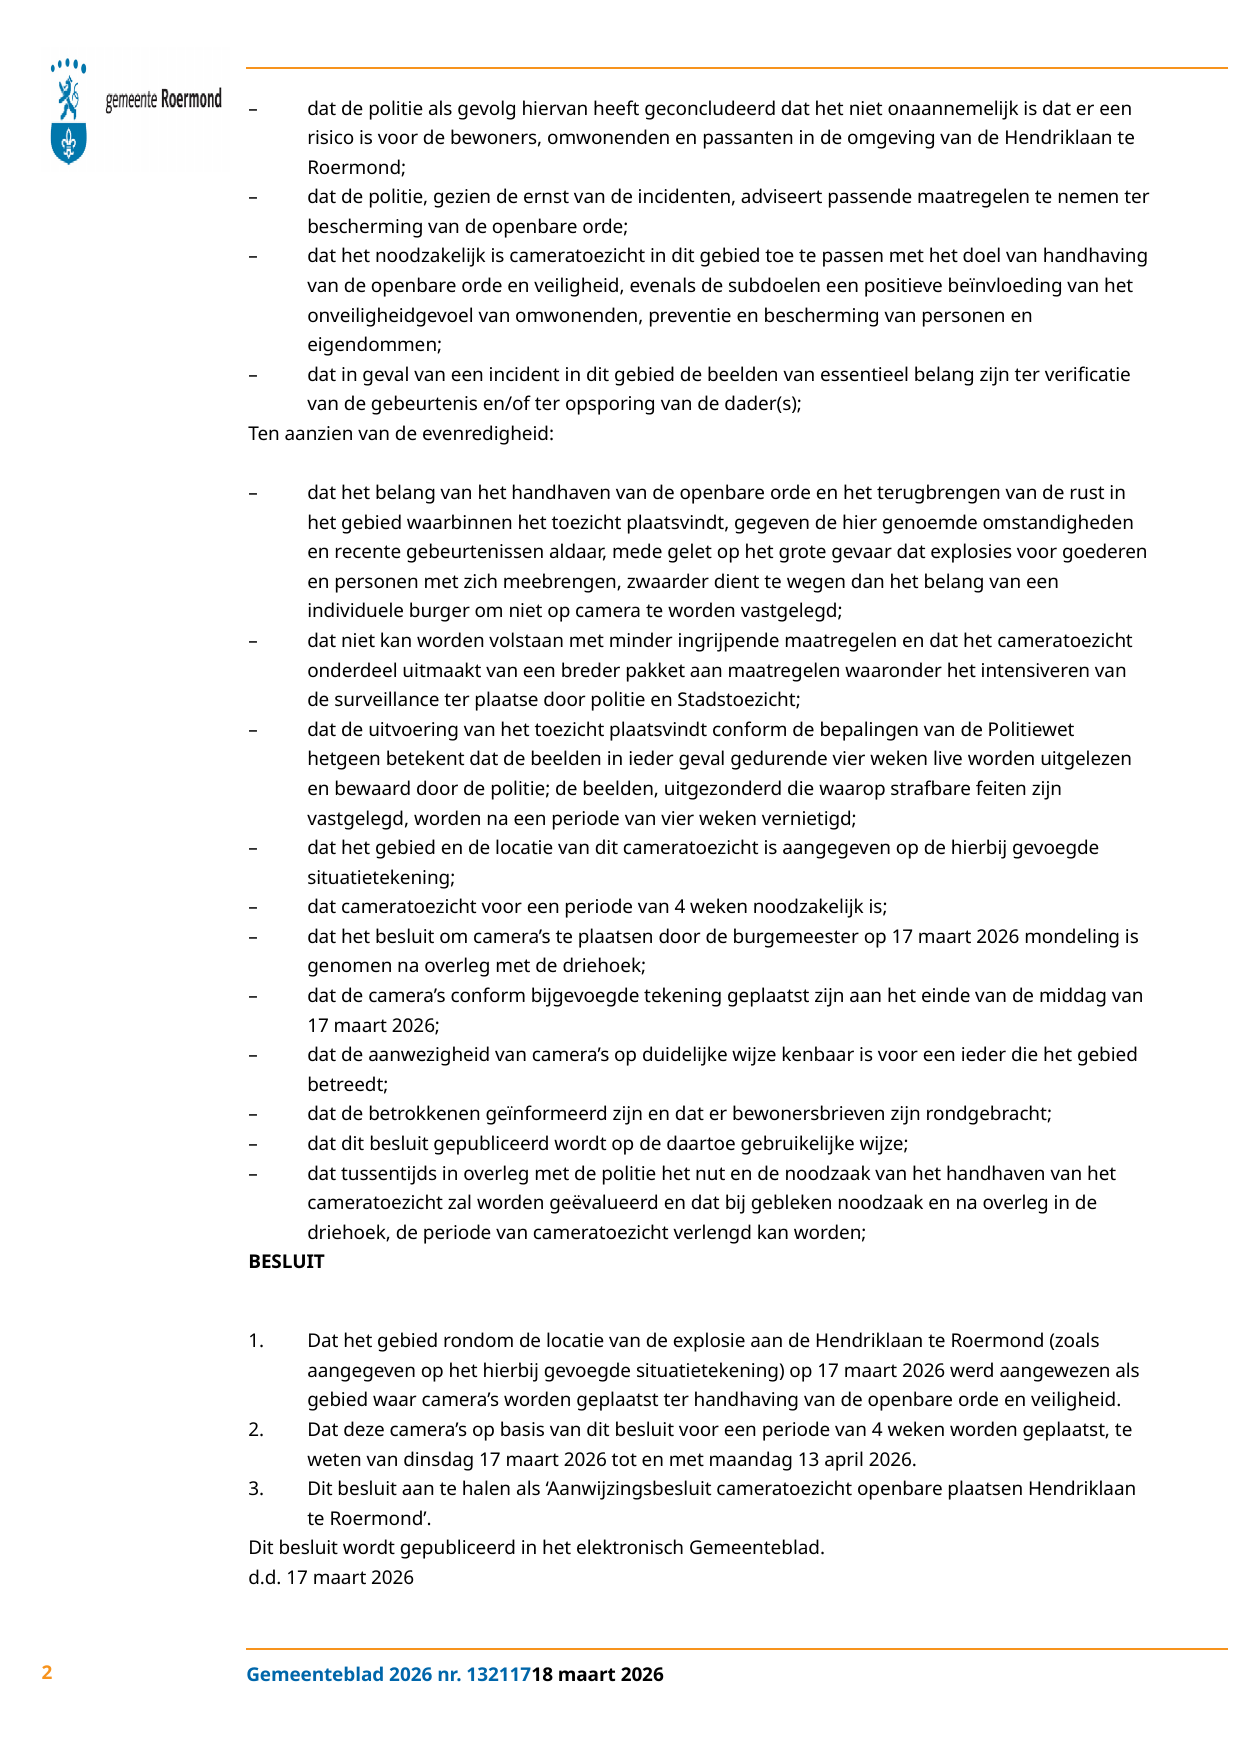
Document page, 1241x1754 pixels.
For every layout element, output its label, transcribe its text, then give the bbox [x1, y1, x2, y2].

list dat tussentijds in overleg met de politie het nut en de noodzaak van het handhaven van het cameratoezicht zal worden geëvalueerd en dat bij gebleken noodzaak en na overleg in de driehoek, de periode van cameratoezicht verlengd kan worden; [248, 1160, 1152, 1245]
list dat het gebied en de locatie van dit cameratoezicht is aangegeven op de hierbij gevoegde situatietekening; [248, 834, 1152, 890]
list dat de uitvoering van het toezicht plaatsvindt conform de bepalingen van de Politiewet hetgeen betekent dat de beelden in ieder geval gedurende vier weken live worden uitgelezen en bewaard door de politie; de beelden, uitgezonderd die waarop strafbare feiten zijn vastgelegd, worden na een periode van vier weken vernietigd; [248, 716, 1152, 831]
list dat het belang van het handhaven van de openbare orde en het terugbrengen van de rust in het gebied waarbinnen het toezicht plaatsvindt, gegeven de hier genoemde omstandigheden en recente gebeurtenissen aldaar, mede gelet op het grote gevaar dat explosies voor goederen en personen met zich meebrengen, zwaarder dient te wegen dan het belang van een individuele burger om niet op camera te worden vastgelegd; [248, 479, 1152, 623]
text Dit besluit wordt gepubliceerd in het elektronisch Gemeenteblad. [248, 1534, 1152, 1560]
list dat dit besluit gepubliceerd wordt op de daartoe gebruikelijke wijze; [248, 1130, 1152, 1156]
list dat in geval van een incident in dit gebied de beelden van essentieel belang zijn ter verificatie van de gebeurtenis en/of ter opsporing van de dader(s); [248, 361, 1152, 416]
list dat de politie, gezien de ernst van de incidenten, adviseert passende maatregelen te nemen ter bescherming van de openbare orde; [248, 183, 1152, 239]
list dat cameratoezicht voor een periode van 4 weken noodzakelijk is; [248, 893, 1152, 919]
list dat de betrokkenen geïnformeerd zijn en dat er bewonersbrieven zijn rondgebracht; [248, 1101, 1152, 1126]
list dat de politie als gevolg hiervan heeft geconcludeerd dat het niet onaannemelijk is dat er een risico is voor de bewoners, omwonenden en passanten in de omgeving van de Hendriklaan te Roermond; [248, 95, 1152, 180]
picture [41, 47, 231, 172]
list Dit besluit aan te halen als ‘Aanwijzingsbesluit cameratoezicht openbare plaatsen Hendriklaan te Roermond’. [248, 1475, 1152, 1531]
list dat niet kan worden volstaan met minder ingrijpende maatregelen en dat het cameratoezicht onderdeel uitmaakt van een breder pakket aan maatregelen waaronder het intensiveren van de surveillance ter plaatse door politie en Stadstoezicht; [248, 627, 1152, 712]
text d.d. 17 maart 2026 [248, 1564, 1152, 1590]
list dat het besluit om camera’s te plaatsen door de burgemeester op 17 maart 2026 mondeling is genomen na overleg met de driehoek; [248, 923, 1152, 978]
text Ten aanzien van de evenredigheid: [248, 420, 1152, 446]
list dat het noodzakelijk is cameratoezicht in dit gebied toe te passen met het doel van handhaving van de openbare orde en veiligheid, evenals de subdoelen een positieve beïnvloeding van het onveiligheidgevoel van omwonenden, preventie en bescherming van personen en eigendommen; [248, 243, 1152, 357]
list Dat deze camera’s op basis van dit besluit voor een periode van 4 weken worden geplaatst, te weten van dinsdag 17 maart 2026 tot en met maandag 13 april 2026. [248, 1416, 1152, 1471]
list dat de camera’s conform bijgevoegde tekening geplaatst zijn aan het einde van de middag van 17 maart 2026; [248, 982, 1152, 1038]
text BESLUIT [248, 1248, 1152, 1274]
list dat de aanwezigheid van camera’s op duidelijke wijze kenbaar is voor een ieder die het gebied betreedt; [248, 1041, 1152, 1097]
list Dat het gebied rondom de locatie van de explosie aan de Hendriklaan te Roermond (zoals aangegeven op het hierbij gevoegde situatietekening) op 17 maart 2026 werd aangewezen als gebied waar camera’s worden geplaatst ter handhaving van de openbare orde en veiligheid. [248, 1327, 1152, 1412]
